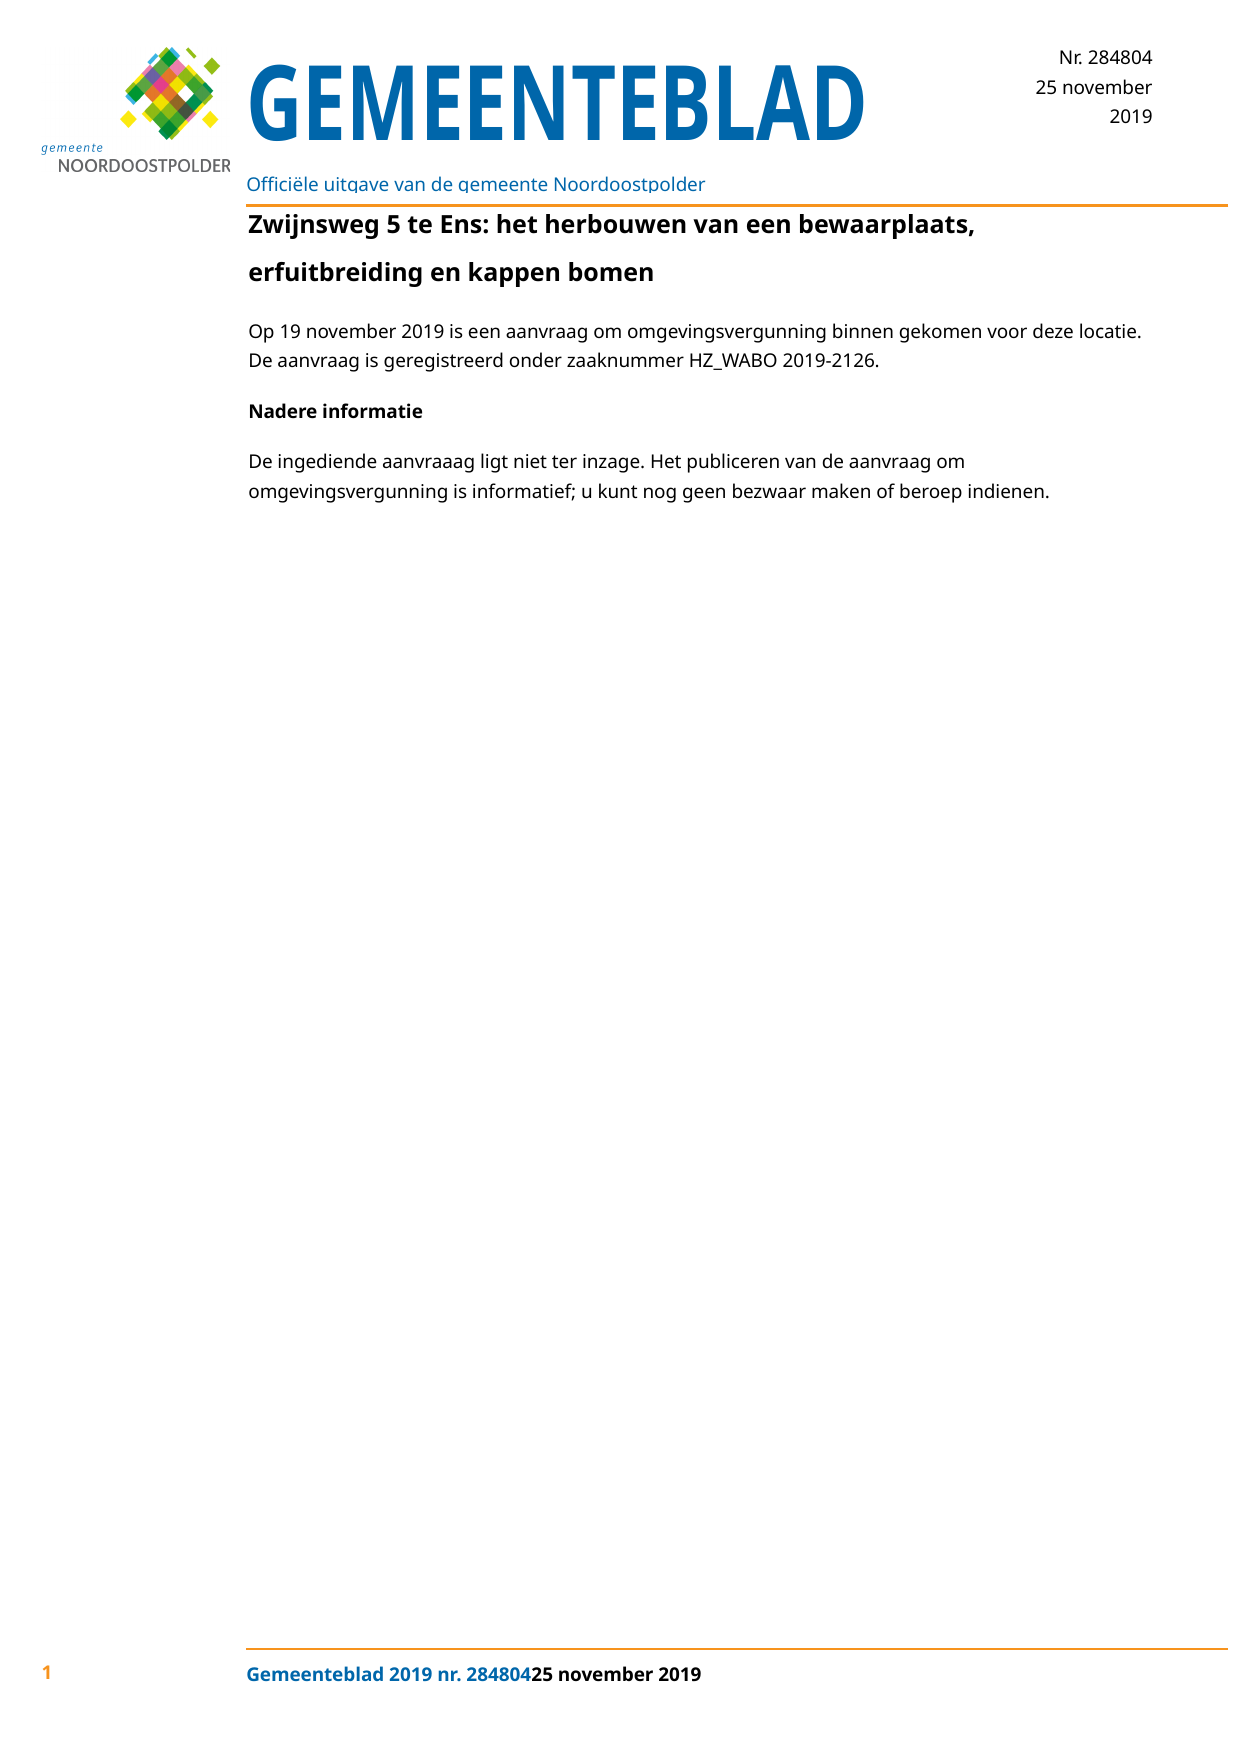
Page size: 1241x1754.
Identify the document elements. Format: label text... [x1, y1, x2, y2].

picture [41, 47, 231, 172]
text Zwijnsweg 5 te Ens: het herbouwen van een bewaarplaats, erfuitbreiding en kappen bomen [248, 207, 1152, 288]
text Op 19 november 2019 is een aanvraag om omgevingsvergunning binnen gekomen voor deze locatie. De aanvraag is geregistreerd onder zaaknummer HZ_WABO 2019-2126. [248, 318, 1152, 373]
text Nadere informatie [248, 398, 1152, 424]
text De ingediende aanvraaag ligt niet ter inzage. Het publiceren van de aanvraag om omgevingsvergunning is informatief; u kunt nog geen bezwaar maken of beroep indienen. [248, 448, 1152, 504]
